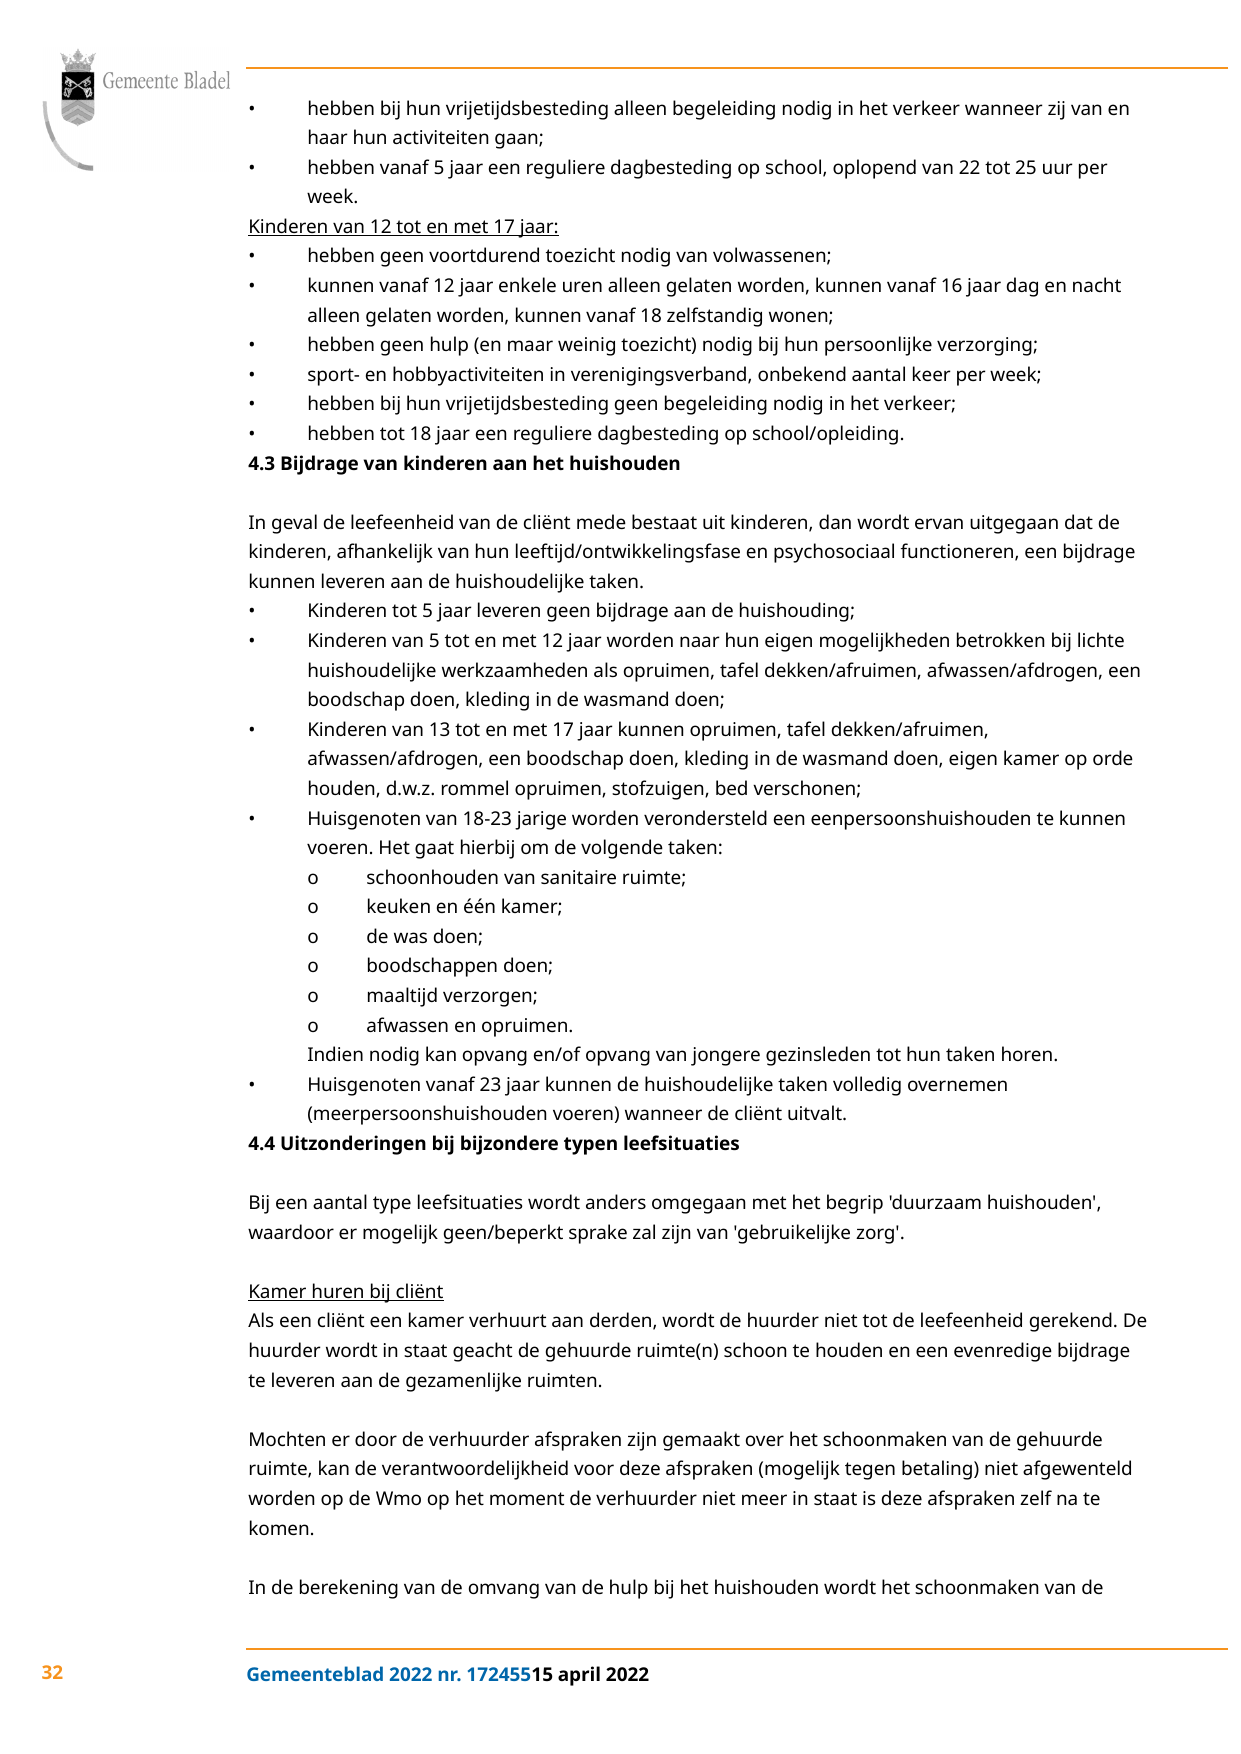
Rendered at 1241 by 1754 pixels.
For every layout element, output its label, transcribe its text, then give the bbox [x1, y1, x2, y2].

list schoonhouden van sanitaire ruimte; [307, 864, 1152, 890]
text In geval de leefeenheid van de cliënt mede bestaat uit kinderen, dan wordt ervan uitgegaan dat de kinderen, afhankelijk van hun leeftijd/ontwikkelingsfase en psychosociaal functioneren, een bijdrage kunnen leveren aan de huishoudelijke taken. [248, 509, 1152, 594]
list hebben geen voortdurend toezicht nodig van volwassenen; [248, 243, 1152, 268]
text Kinderen van 12 tot en met 17 jaar: [248, 213, 1152, 239]
list hebben bij hun vrijetijdsbesteding alleen begeleiding nodig in het verkeer wanneer zij van en haar hun activiteiten gaan; [248, 95, 1152, 150]
list Huisgenoten van 18-23 jarige worden verondersteld een eenpersoonshuishouden te kunnen voeren. Het gaat hierbij om de volgende taken: [248, 805, 1152, 860]
list hebben bij hun vrijetijdsbesteding geen begeleiding nodig in het verkeer; [248, 391, 1152, 416]
list Kinderen van 13 tot en met 17 jaar kunnen opruimen, tafel dekken/afruimen, afwassen/afdrogen, een boodschap doen, kleding in de wasmand doen, eigen kamer op orde houden, d.w.z. rommel opruimen, stofzuigen, bed verschonen; [248, 716, 1152, 801]
list Huisgenoten vanaf 23 jaar kunnen de huishoudelijke taken volledig overnemen (meerpersoonshuishouden voeren) wanneer de cliënt uitvalt. [248, 1071, 1152, 1126]
text Bij een aantal type leefsituaties wordt anders omgegaan met het begrip 'duurzaam huishouden', waardoor er mogelijk geen/beperkt sprake zal zijn van 'gebruikelijke zorg'. [248, 1189, 1152, 1245]
list keuken en één kamer; [307, 893, 1152, 919]
text Als een cliënt een kamer verhuurt aan derden, wordt de huurder niet tot de leefeenheid gerekend. De huurder wordt in staat geacht de gehuurde ruimte(n) schoon te houden en een evenredige bijdrage te leveren aan de gezamenlijke ruimten. [248, 1308, 1152, 1393]
text Mochten er door de verhuurder afspraken zijn gemaakt over het schoonmaken van de gehuurde ruimte, kan de verantwoordelijkheid voor deze afspraken (mogelijk tegen betaling) niet afgewenteld worden op de Wmo op het moment de verhuurder niet meer in staat is deze afspraken zelf na te komen. [248, 1426, 1152, 1541]
list afwassen en opruimen. [307, 1012, 1152, 1038]
list hebben vanaf 5 jaar een reguliere dagbesteding op school, oplopend van 22 tot 25 uur per week. [248, 154, 1152, 209]
list hebben geen hulp (en maar weinig toezicht) nodig bij hun persoonlijke verzorging; [248, 331, 1152, 357]
text 4.4 Uitzonderingen bij bijzondere typen leefsituaties [248, 1130, 1152, 1156]
list maaltijd verzorgen; [307, 982, 1152, 1008]
list boodschappen doen; [307, 953, 1152, 978]
list de was doen; [307, 923, 1152, 949]
text In de berekening van de omvang van de hulp bij het huishouden wordt het schoonmaken van de [248, 1574, 1152, 1600]
picture [41, 47, 231, 172]
text Kamer huren bij cliënt [248, 1278, 1152, 1304]
list kunnen vanaf 12 jaar enkele uren alleen gelaten worden, kunnen vanaf 16 jaar dag en nacht alleen gelaten worden, kunnen vanaf 18 zelfstandig wonen; [248, 272, 1152, 328]
text 4.3 Bijdrage van kinderen aan het huishouden [248, 450, 1152, 476]
list sport- en hobbyactiviteiten in verenigingsverband, onbekend aantal keer per week; [248, 361, 1152, 387]
list Indien nodig kan opvang en/of opvang van jongere gezinsleden tot hun taken horen. [248, 1041, 1152, 1067]
list hebben tot 18 jaar een reguliere dagbesteding op school/opleiding. [248, 420, 1152, 446]
list Kinderen van 5 tot en met 12 jaar worden naar hun eigen mogelijkheden betrokken bij lichte huishoudelijke werkzaamheden als opruimen, tafel dekken/afruimen, afwassen/afdrogen, een boodschap doen, kleding in de wasmand doen; [248, 627, 1152, 712]
list Kinderen tot 5 jaar leveren geen bijdrage aan de huishouding; [248, 598, 1152, 623]
